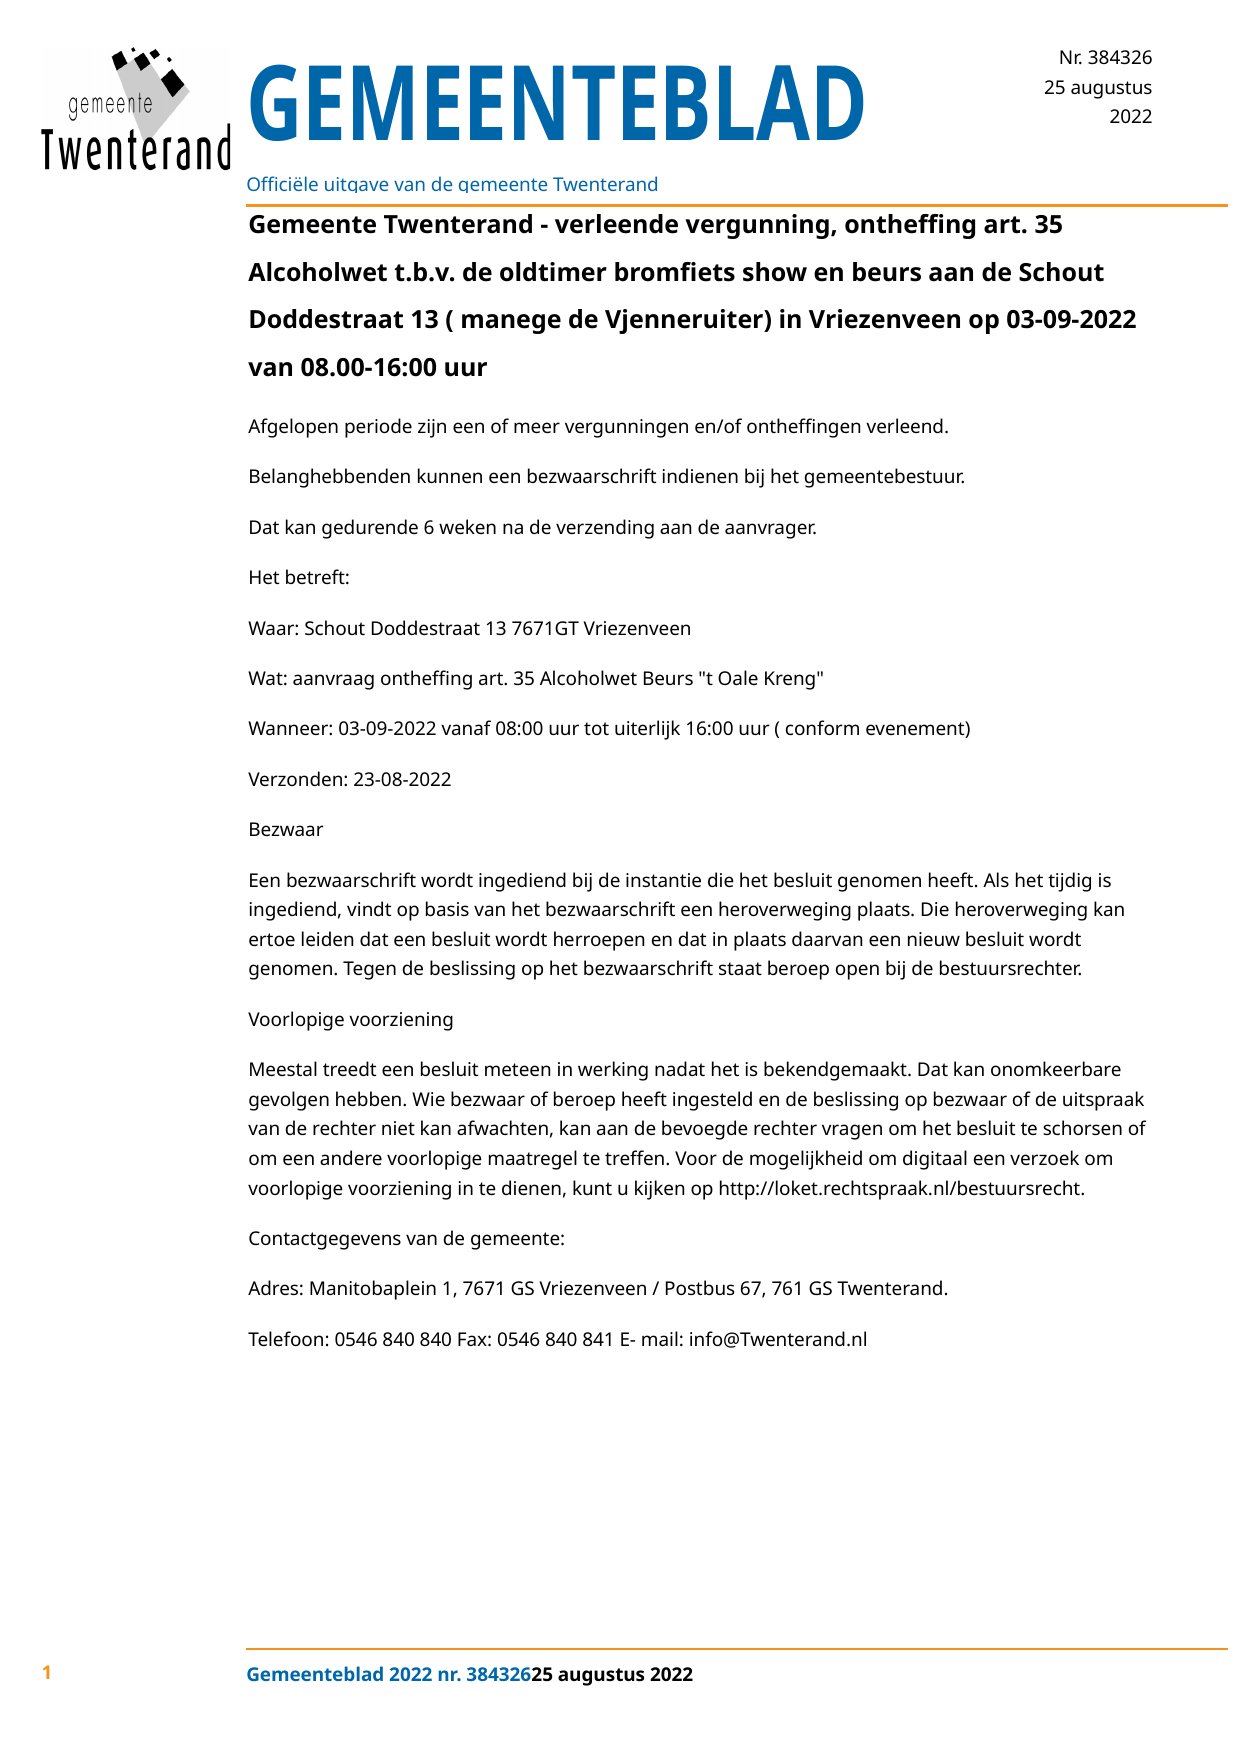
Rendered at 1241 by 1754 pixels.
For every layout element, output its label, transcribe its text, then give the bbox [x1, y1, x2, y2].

text Meestal treedt een besluit meteen in werking nadat het is bekendgemaakt. Dat kan onomkeerbare gevolgen hebben. Wie bezwaar of beroep heeft ingesteld en de beslissing op bezwaar of de uitspraak van de rechter niet kan afwachten, kan aan de bevoegde rechter vragen om het besluit te schorsen of om een andere voorlopige maatregel te treffen. Voor de mogelijkheid om digitaal een verzoek om voorlopige voorziening in te dienen, kunt u kijken op http://loket.rechtspraak.nl/bestuursrecht. [248, 1056, 1152, 1201]
text Waar: Schout Doddestraat 13 7671GT Vriezenveen [248, 615, 1152, 641]
text Een bezwaarschrift wordt ingediend bij de instantie die het besluit genomen heeft. Als het tijdig is ingediend, vindt op basis van het bezwaarschrift een heroverweging plaats. Die heroverweging kan ertoe leiden dat een besluit wordt herroepen en dat in plaats daarvan een nieuw besluit wordt genomen. Tegen de beslissing op het bezwaarschrift staat beroep open bij de bestuursrechter. [248, 867, 1152, 981]
text Het betreft: [248, 564, 1152, 590]
text Contactgegevens van de gemeente: [248, 1225, 1152, 1251]
text Voorlopige voorziening [248, 1006, 1152, 1032]
text Verzonden: 23-08-2022 [248, 766, 1152, 792]
text Telefoon: 0546 840 840 Fax: 0546 840 841 E- mail: info@Twenterand.nl [248, 1326, 1152, 1352]
text Belanghebbenden kunnen een bezwaarschrift indienen bij het gemeentebestuur. [248, 463, 1152, 489]
text Wanneer: 03-09-2022 vanaf 08:00 uur tot uiterlijk 16:00 uur ( conform evenement) [248, 716, 1152, 741]
text Wat: aanvraag ontheffing art. 35 Alcoholwet Beurs "t Oale Kreng" [248, 665, 1152, 691]
text Gemeente Twenterand - verleende vergunning, ontheffing art. 35 Alcoholwet t.b.v. de oldtimer bromfiets show en beurs aan de Schout Doddestraat 13 ( manege de Vjenneruiter) in Vriezenveen op 03-09-2022 van 08.00-16:00 uur [248, 207, 1152, 384]
text Afgelopen periode zijn een of meer vergunningen en/of ontheffingen verleend. [248, 413, 1152, 439]
text Dat kan gedurende 6 weken na de verzending aan de aanvrager. [248, 514, 1152, 540]
text Adres: Manitobaplein 1, 7671 GS Vriezenveen / Postbus 67, 761 GS Twenterand. [248, 1276, 1152, 1301]
text Bezwaar [248, 816, 1152, 842]
picture [41, 47, 231, 172]
